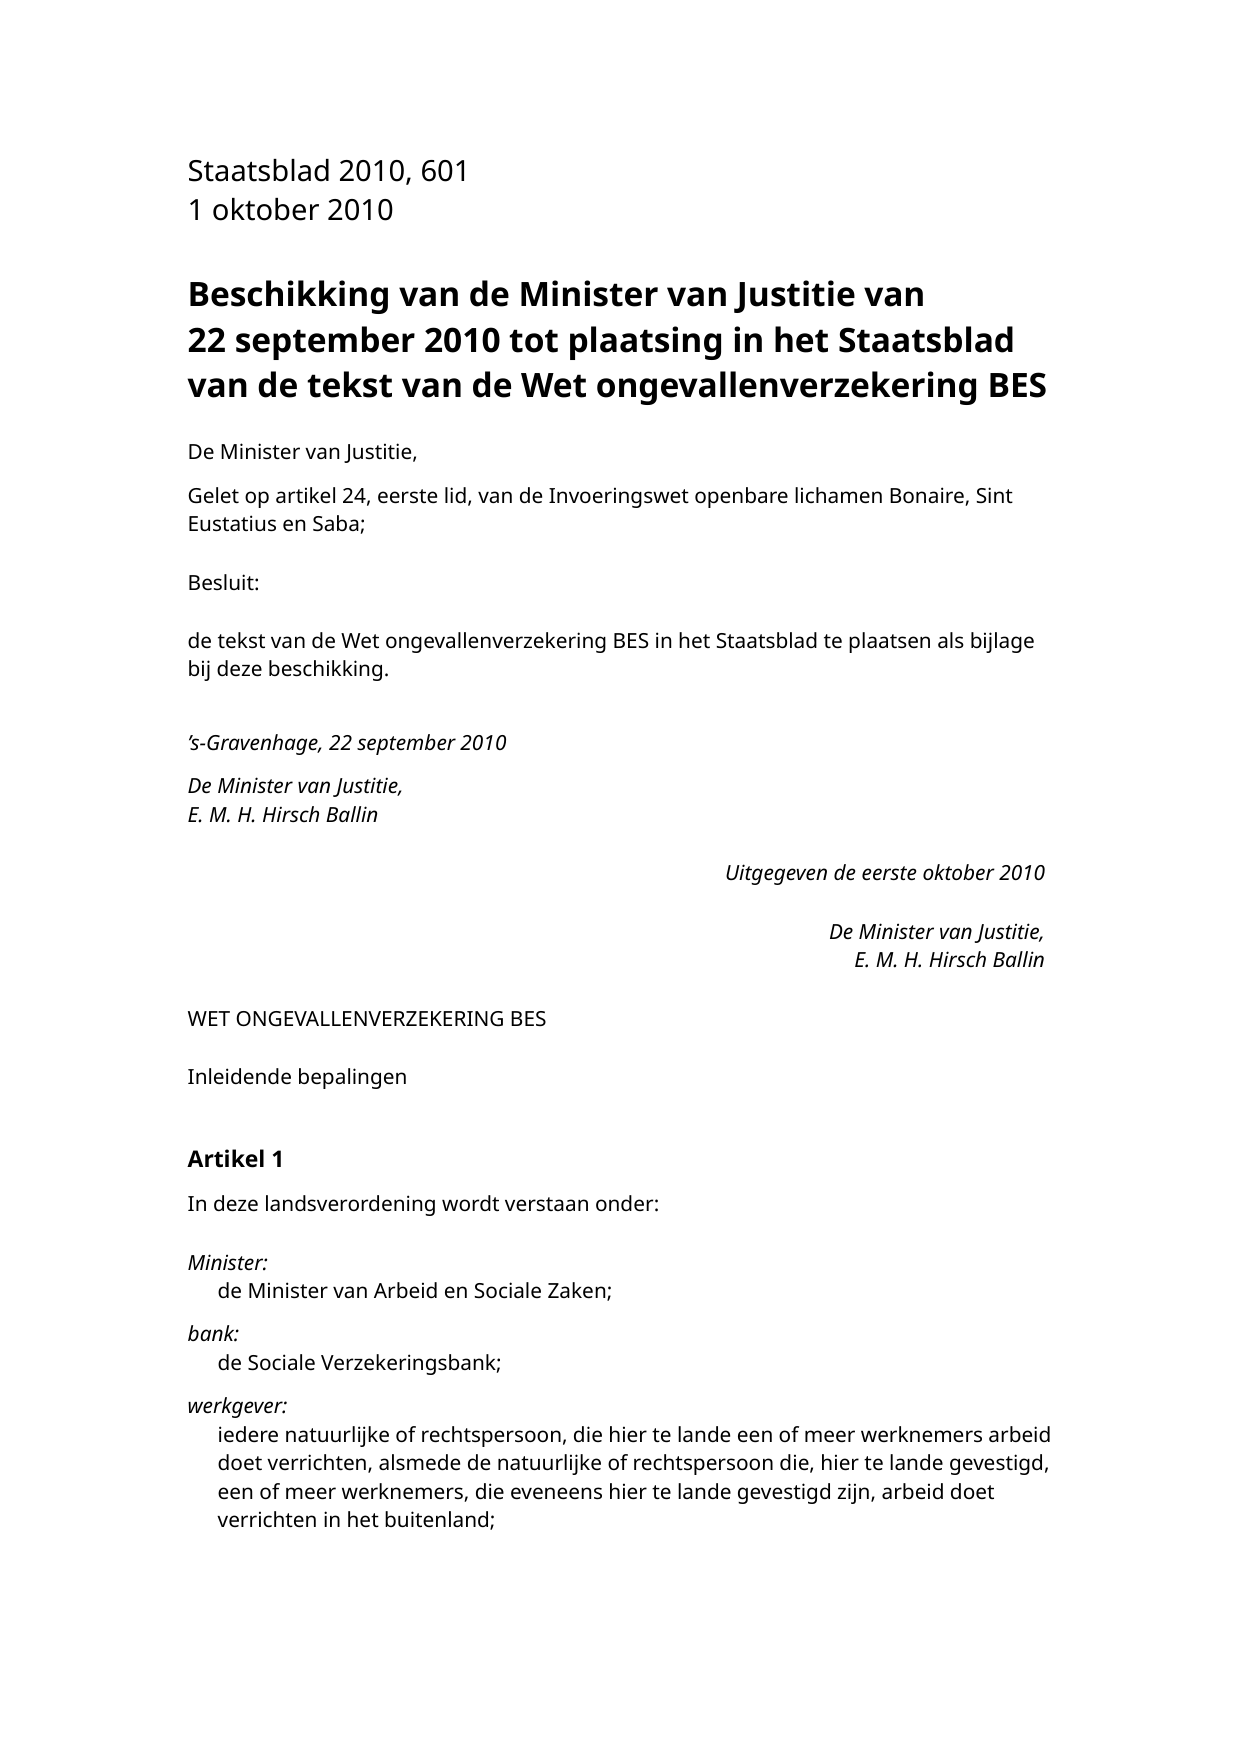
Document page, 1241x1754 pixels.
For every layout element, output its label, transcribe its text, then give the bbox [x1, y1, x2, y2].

text In deze landsverordening wordt verstaan onder: [187, 1189, 1053, 1218]
text de Minister van Arbeid en Sociale Zaken; [217, 1276, 1053, 1304]
text Besluit: [187, 568, 1053, 596]
text De Minister van Justitie, [187, 917, 1053, 945]
subtitle Artikel 1 [187, 1143, 1053, 1174]
text ’s-Gravenhage, 22 september 2010 [187, 728, 1053, 756]
text 1 oktober 2010 [187, 190, 1053, 229]
text E. M. H. Hirsch Ballin [187, 800, 1053, 828]
subtitle Inleidende bepalingen [187, 1062, 1053, 1091]
text De Minister van Justitie, [187, 437, 1053, 466]
text Gelet op artikel 24, eerste lid, van de Invoeringswet openbare lichamen Bonaire, Sint Eustatius en Saba; [187, 481, 1053, 538]
text werkgever: [187, 1391, 1053, 1420]
text bank: [187, 1319, 1053, 1348]
text de Sociale Verzekeringsbank; [217, 1348, 1053, 1376]
subtitle Beschikking van de Minister van Justitie van 22 september 2010 tot plaatsing in het Staatsblad van de tekst van de Wet ongevallenverzekering BES [187, 271, 1053, 407]
text Minister: [187, 1248, 1053, 1276]
text de tekst van de Wet ongevallenverzekering BES in het Staatsblad te plaatsen als bijlage bij deze beschikking. [187, 626, 1053, 683]
text iedere natuurlijke of rechtspersoon, die hier te lande een of meer werknemers arbeid doet verrichten, alsmede de natuurlijke of rechtspersoon die, hier te lande gevestigd, een of meer werknemers, die eveneens hier te lande gevestigd zijn, arbeid doet verrichten in het buitenland; [217, 1420, 1053, 1534]
subtitle WET ONGEVALLENVERZEKERING BES [187, 1004, 1053, 1032]
text De Minister van Justitie, [187, 771, 1053, 800]
text E. M. H. Hirsch Ballin [187, 945, 1053, 974]
text Uitgegeven de eerste oktober 2010 [187, 858, 1053, 887]
text Staatsblad 2010, 601 [187, 150, 1053, 190]
